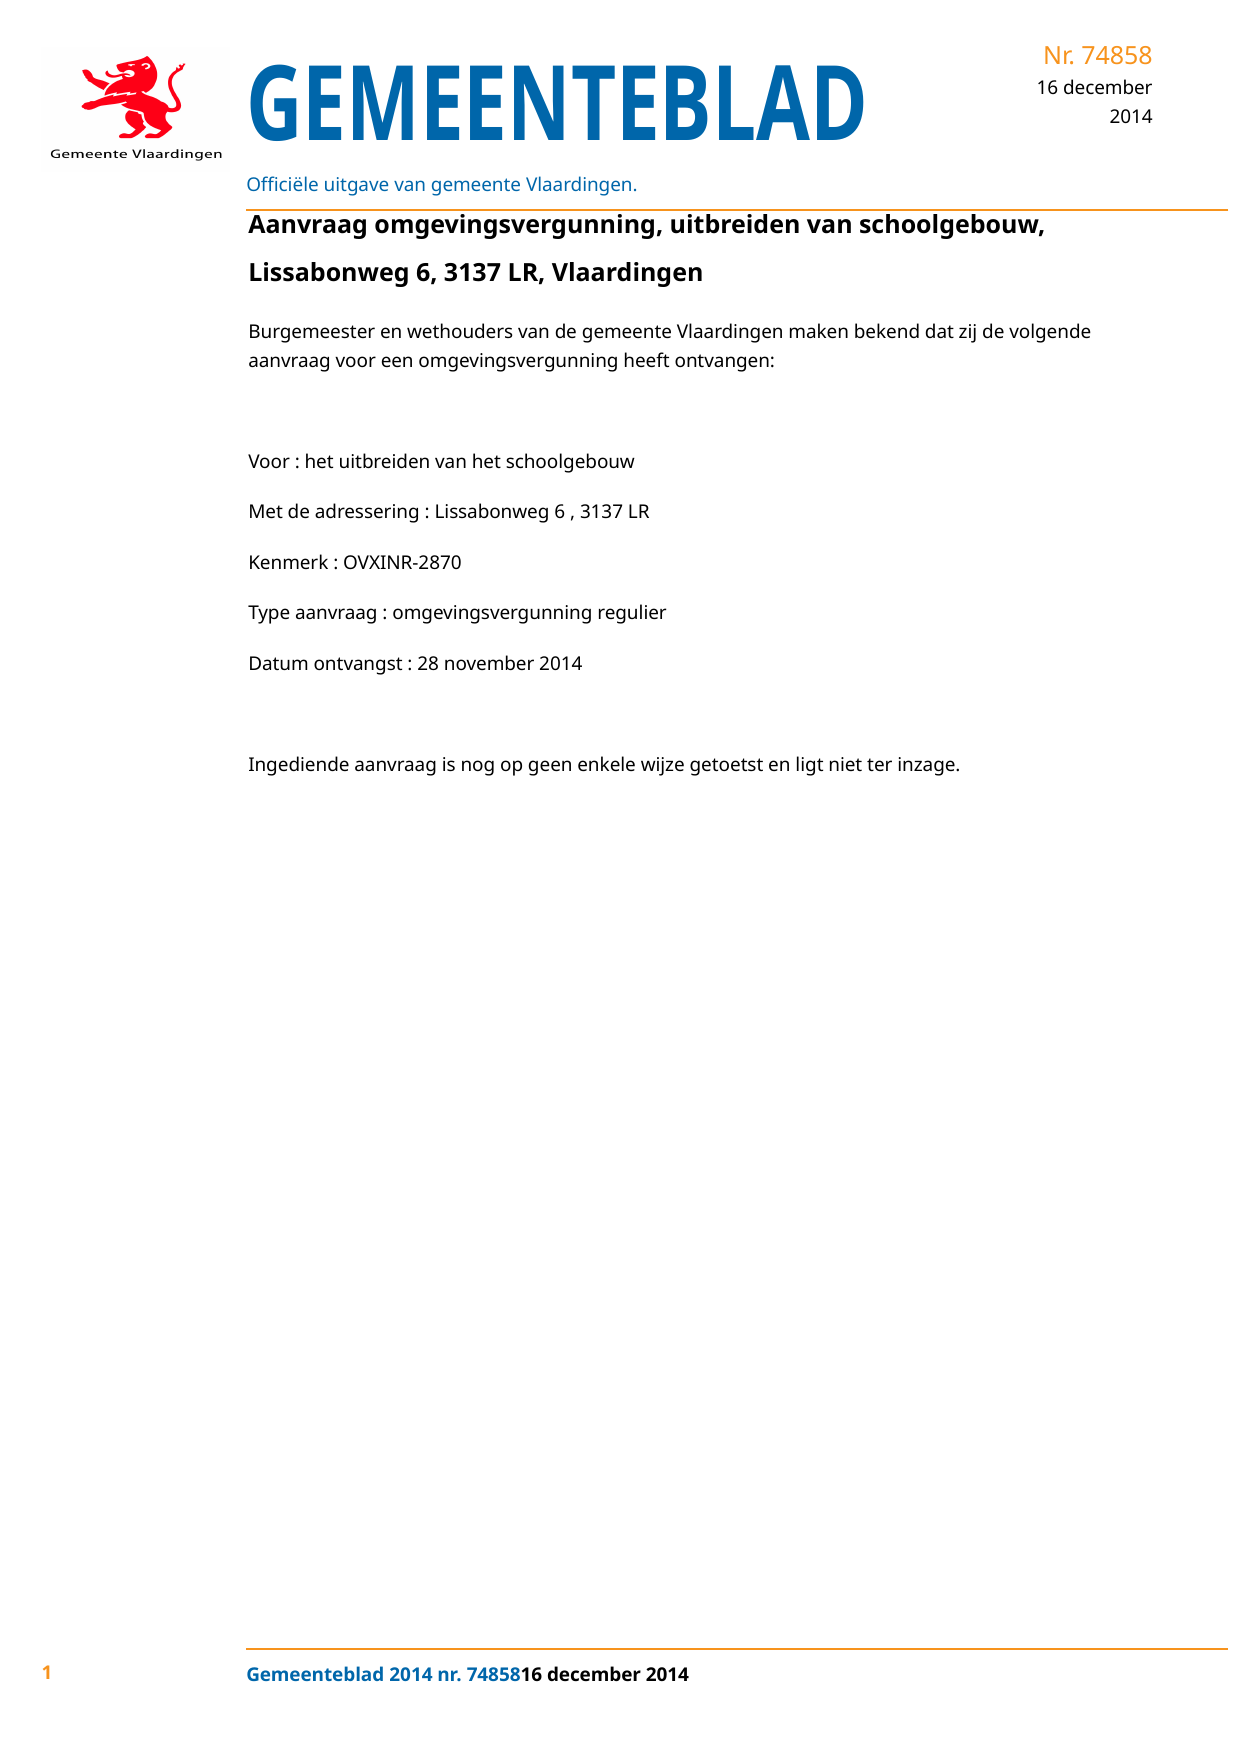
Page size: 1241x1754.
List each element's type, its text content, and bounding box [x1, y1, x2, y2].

text Burgemeester en wethouders van de gemeente Vlaardingen maken bekend dat zij de volgende aanvraag voor een omgevingsvergunning heeft ontvangen: [248, 318, 1152, 373]
text Ingediende aanvraag is nog op geen enkele wijze getoetst en ligt niet ter inzage. [248, 751, 1152, 777]
text Datum ontvangst : 28 november 2014 [248, 650, 1152, 676]
text Aanvraag omgevingsvergunning, uitbreiden van schoolgebouw, Lissabonweg 6, 3137 LR, Vlaardingen [248, 211, 1152, 288]
text Type aanvraag : omgevingsvergunning regulier [248, 599, 1152, 625]
text Met de adressering : Lissabonweg 6 , 3137 LR [248, 499, 1152, 524]
text Kenmerk : OVXINR-2870 [248, 549, 1152, 575]
picture [41, 47, 231, 172]
text Voor : het uitbreiden van het schoolgebouw [248, 448, 1152, 474]
